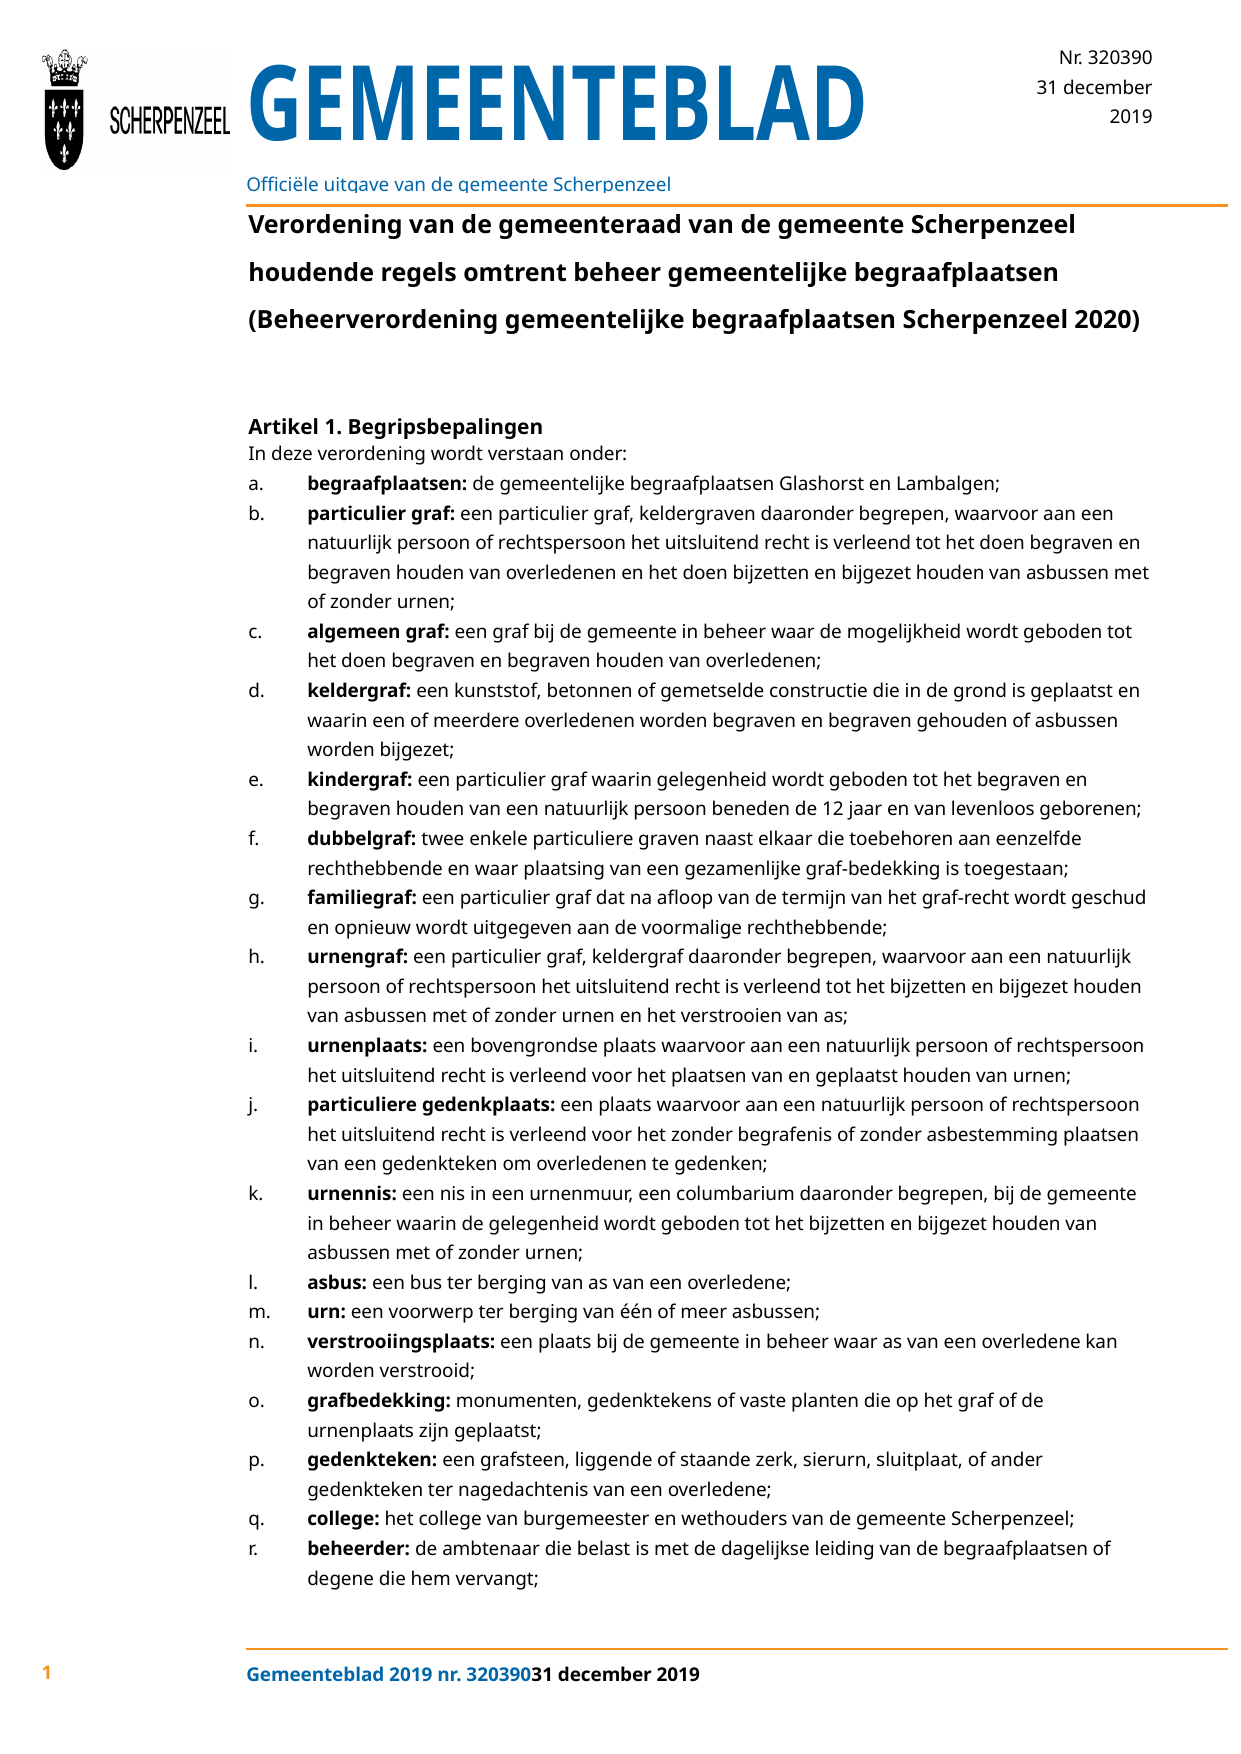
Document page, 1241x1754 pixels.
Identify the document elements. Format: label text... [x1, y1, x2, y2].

list beheerder: de ambtenaar die belast is met de dagelijkse leiding van de begraafplaatsen of degene die hem vervangt; [248, 1535, 1152, 1590]
list verstrooiingsplaats: een plaats bij de gemeente in beheer waar as van een overledene kan worden verstrooid; [248, 1328, 1152, 1383]
picture [41, 47, 231, 172]
list college: het college van burgemeester en wethouders van de gemeente Scherpenzeel; [248, 1506, 1152, 1531]
list dubbelgraf: twee enkele particuliere graven naast elkaar die toebehoren aan eenzelfde rechthebbende en waar plaatsing van een gezamenlijke graf-bedekking is toegestaan; [248, 825, 1152, 880]
list keldergraf: een kunststof, betonnen of gemetselde constructie die in de grond is geplaatst en waarin een of meerdere overledenen worden begraven en begraven gehouden of asbussen worden bijgezet; [248, 677, 1152, 762]
list grafbedekking: monumenten, gedenktekens of vaste planten die op het graf of de urnenplaats zijn geplaatst; [248, 1387, 1152, 1442]
list urnengraf: een particulier graf, keldergraf daaronder begrepen, waarvoor aan een natuurlijk persoon of rechtspersoon het uitsluitend recht is verleend tot het bijzetten en bijgezet houden van asbussen met of zonder urnen en het verstrooien van as; [248, 943, 1152, 1028]
list kindergraf: een particulier graf waarin gelegenheid wordt geboden tot het begraven en begraven houden van een natuurlijk persoon beneden de 12 jaar en van levenloos geborenen; [248, 766, 1152, 821]
list asbus: een bus ter berging van as van een overledene; [248, 1269, 1152, 1294]
list particulier graf: een particulier graf, keldergraven daaronder begrepen, waarvoor aan een natuurlijk persoon of rechtspersoon het uitsluitend recht is verleend tot het doen begraven en begraven houden van overledenen en het doen bijzetten en bijgezet houden van asbussen met of zonder urnen; [248, 500, 1152, 614]
list particuliere gedenkplaats: een plaats waarvoor aan een natuurlijk persoon of rechtspersoon het uitsluitend recht is verleend voor het zonder begrafenis of zonder asbestemming plaatsen van een gedenkteken om overledenen te gedenken; [248, 1091, 1152, 1176]
text Artikel 1. Begripsbepalingen [248, 412, 1152, 441]
list familiegraf: een particulier graf dat na afloop van de termijn van het graf-recht wordt geschud en opnieuw wordt uitgegeven aan de voormalige rechthebbende; [248, 884, 1152, 939]
list urnennis: een nis in een urnenmuur, een columbarium daaronder begrepen, bij de gemeente in beheer waarin de gelegenheid wordt geboden tot het bijzetten en bijgezet houden van asbussen met of zonder urnen; [248, 1180, 1152, 1265]
list urnenplaats: een bovengrondse plaats waarvoor aan een natuurlijk persoon of rechtspersoon het uitsluitend recht is verleend voor het plaatsen van en geplaatst houden van urnen; [248, 1032, 1152, 1087]
list begraafplaatsen: de gemeentelijke begraafplaatsen Glashorst en Lambalgen; [248, 470, 1152, 496]
text Verordening van de gemeenteraad van de gemeente Scherpenzeel houdende regels omtrent beheer gemeentelijke begraafplaatsen (Beheerverordening gemeentelijke begraafplaatsen Scherpenzeel 2020) [248, 207, 1152, 336]
text In deze verordening wordt verstaan onder: [248, 441, 1152, 466]
list urn: een voorwerp ter berging van één of meer asbussen; [248, 1298, 1152, 1324]
list gedenkteken: een grafsteen, liggende of staande zerk, sierurn, sluitplaat, of ander gedenkteken ter nagedachtenis van een overledene; [248, 1446, 1152, 1502]
list algemeen graf: een graf bij de gemeente in beheer waar de mogelijkheid wordt geboden tot het doen begraven en begraven houden van overledenen; [248, 618, 1152, 673]
